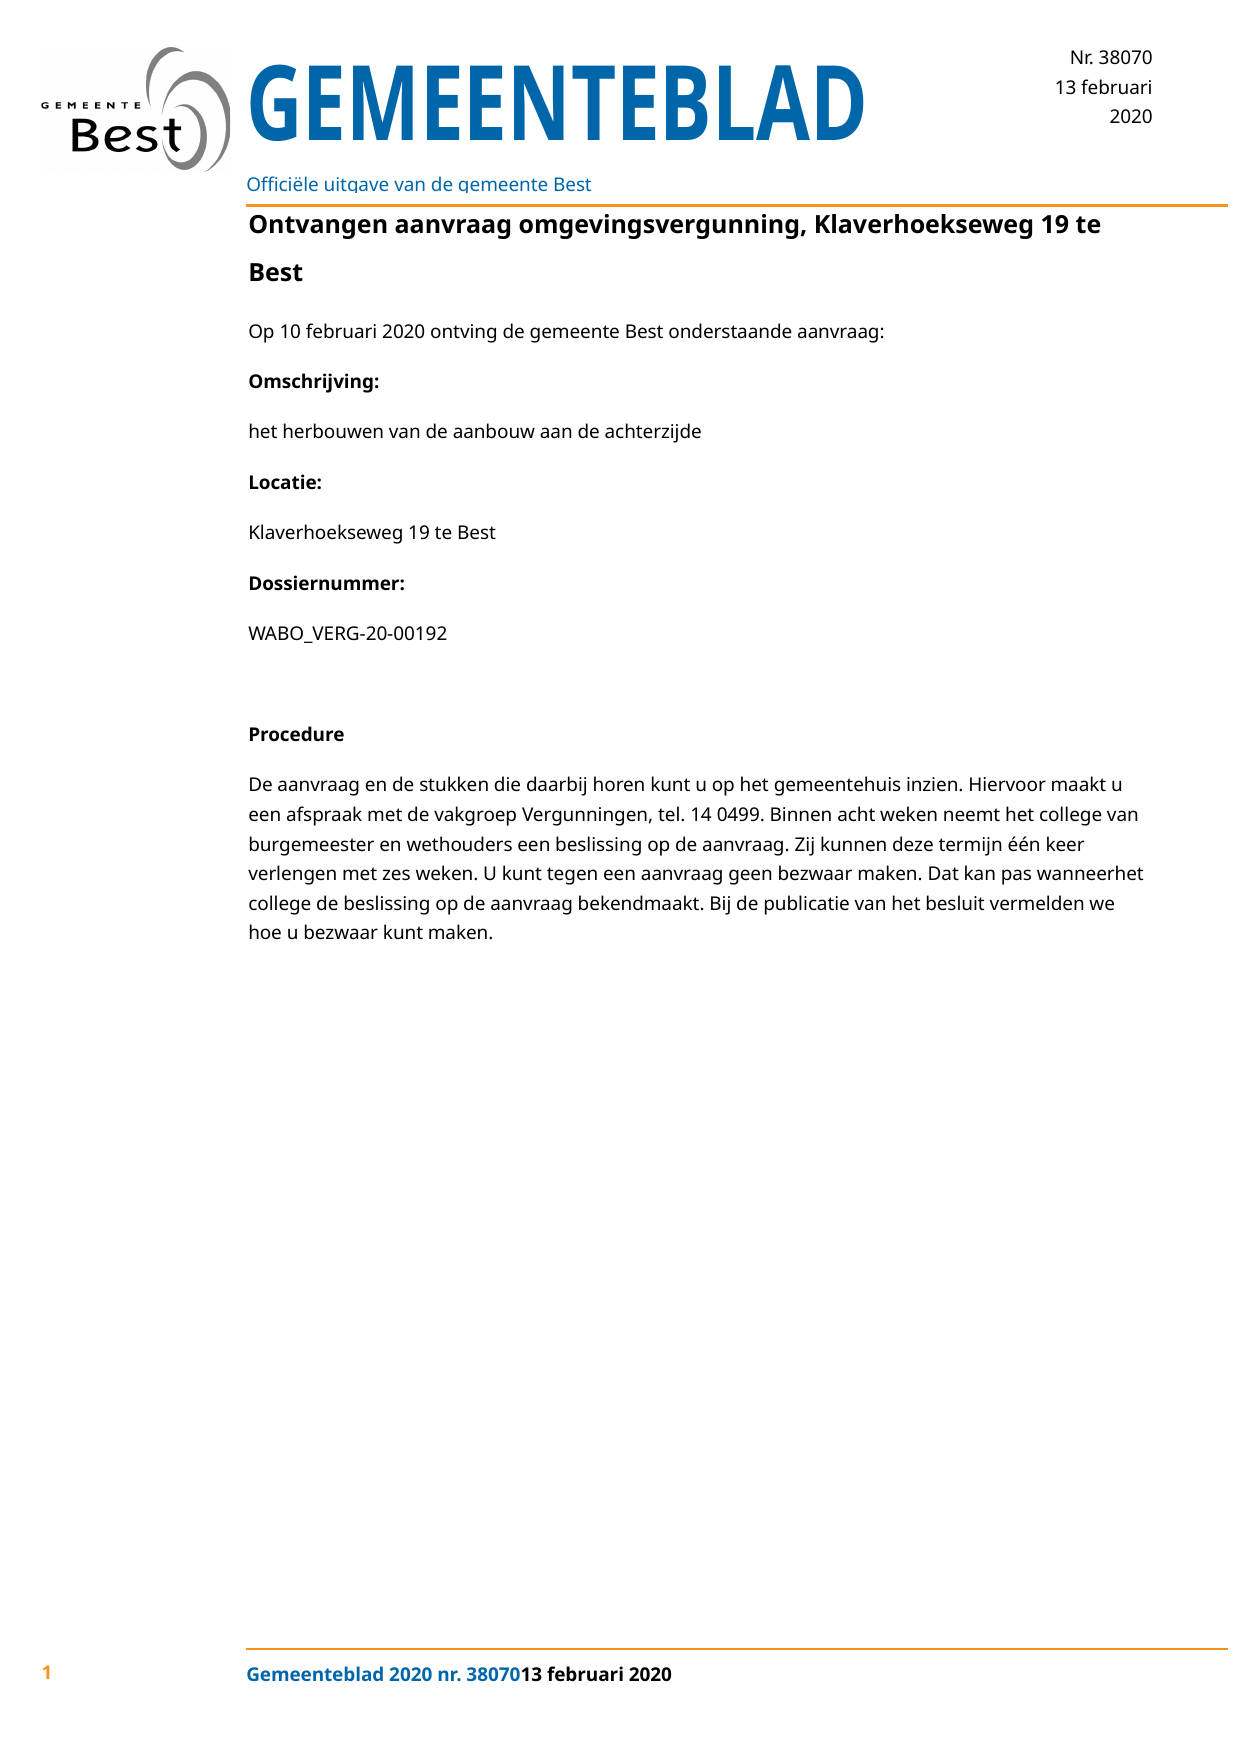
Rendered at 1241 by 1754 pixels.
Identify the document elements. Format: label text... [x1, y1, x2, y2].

text De aanvraag en de stukken die daarbij horen kunt u op het gemeentehuis inzien. Hiervoor maakt u een afspraak met de vakgroep Vergunningen, tel. 14 0499. Binnen acht weken neemt het college van burgemeester en wethouders een beslissing op de aanvraag. Zij kunnen deze termijn één keer verlengen met zes weken. U kunt tegen een aanvraag geen bezwaar maken. Dat kan pas wanneerhet college de beslissing op de aanvraag bekendmaakt. Bij de publicatie van het besluit vermelden we hoe u bezwaar kunt maken. [248, 772, 1152, 945]
text WABO_VERG-20-00192 [248, 620, 1152, 646]
picture [41, 47, 231, 172]
text Locatie: [248, 469, 1152, 495]
text het herbouwen van de aanbouw aan de achterzijde [248, 419, 1152, 444]
text Omschrijving: [248, 368, 1152, 394]
text Dossiernummer: [248, 570, 1152, 596]
text Klaverhoekseweg 19 te Best [248, 519, 1152, 545]
text Procedure [248, 721, 1152, 747]
text Ontvangen aanvraag omgevingsvergunning, Klaverhoekseweg 19 te Best [248, 207, 1152, 288]
text Op 10 februari 2020 ontving de gemeente Best onderstaande aanvraag: [248, 318, 1152, 344]
